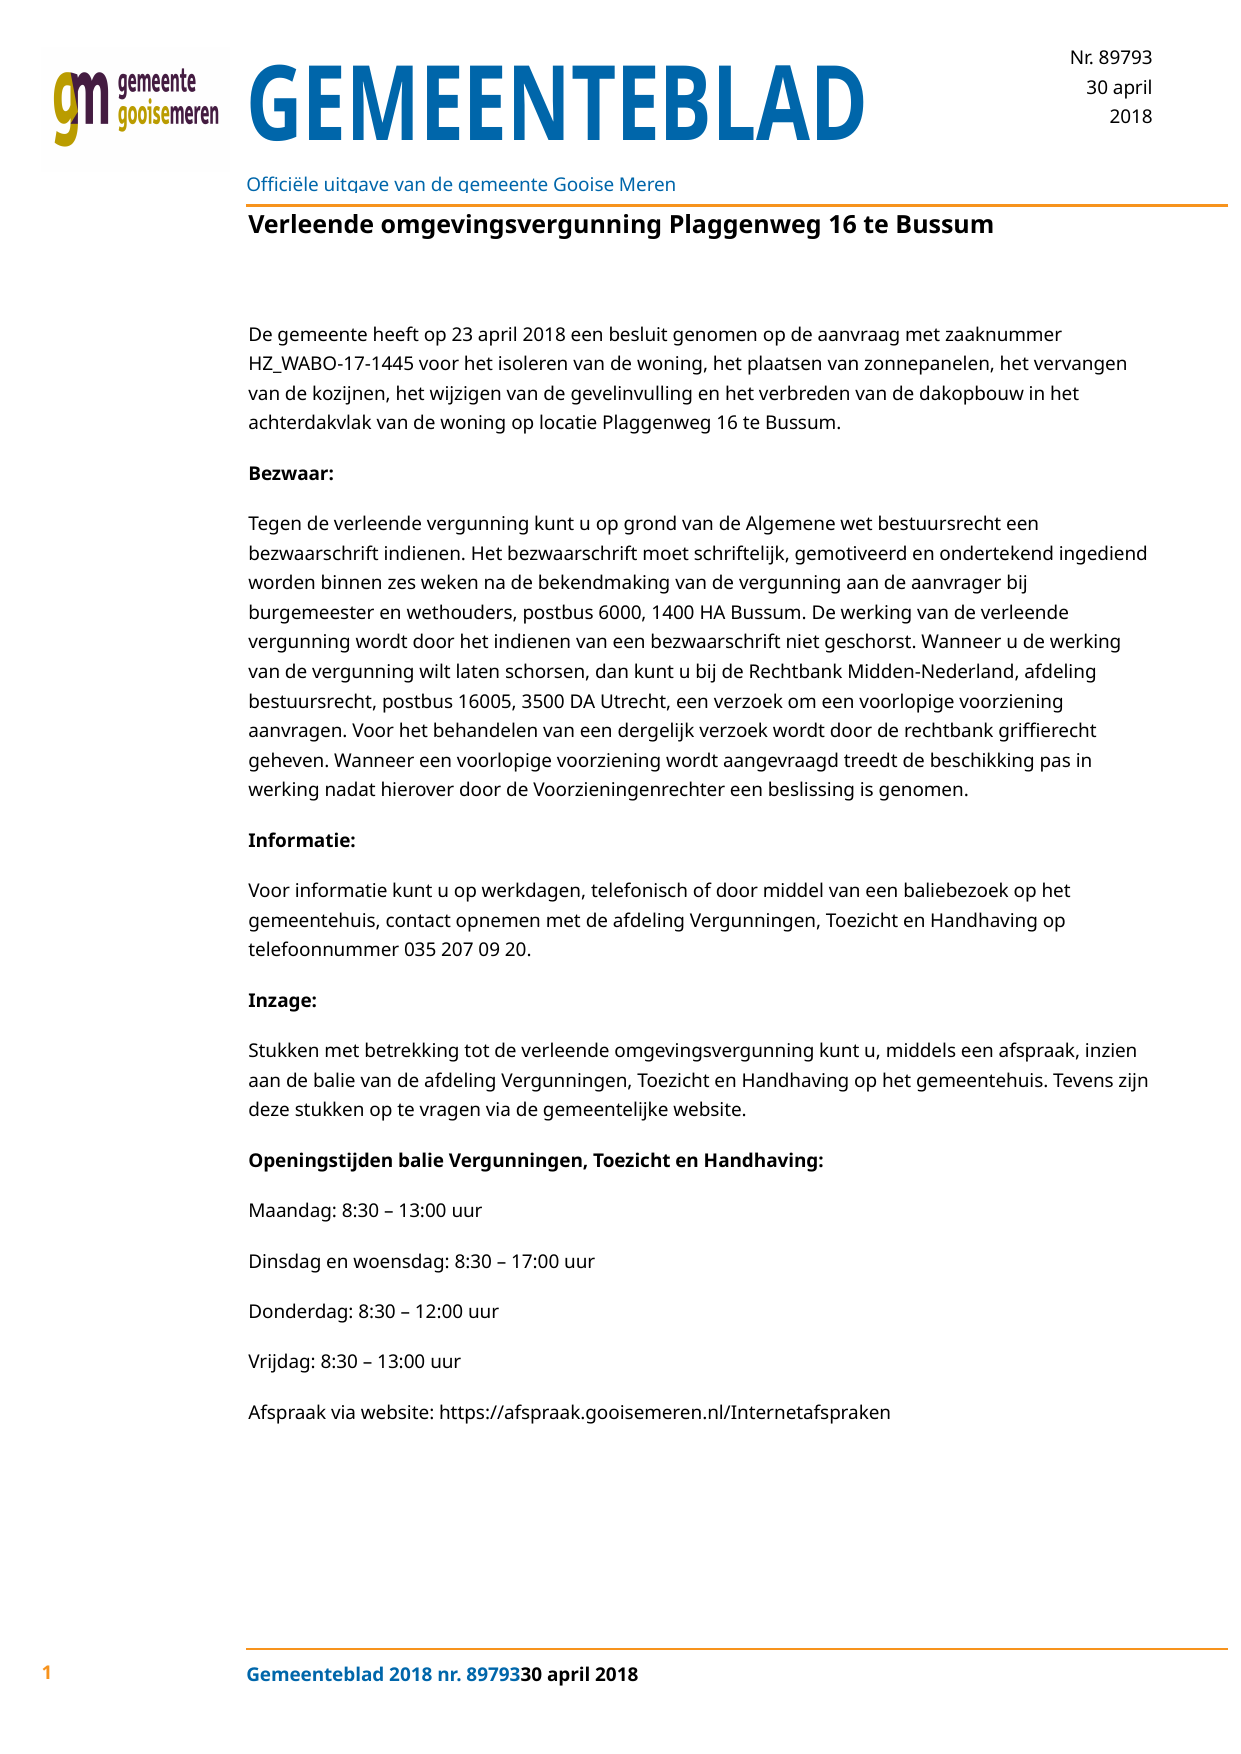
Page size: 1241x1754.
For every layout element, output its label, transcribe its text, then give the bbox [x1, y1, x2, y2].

text Openingstijden balie Vergunningen, Toezicht en Handhaving: [248, 1147, 1152, 1173]
text Informatie: [248, 827, 1152, 853]
text Vrijdag: 8:30 – 13:00 uur [248, 1349, 1152, 1374]
text Donderdag: 8:30 – 12:00 uur [248, 1298, 1152, 1324]
text Bezwaar: [248, 460, 1152, 486]
text Verleende omgevingsvergunning Plaggenweg 16 te Bussum [248, 207, 1152, 241]
text Stukken met betrekking tot de verleende omgevingsvergunning kunt u, middels een afspraak, inzien aan de balie van de afdeling Vergunningen, Toezicht en Handhaving op het gemeentehuis. Tevens zijn deze stukken op te vragen via de gemeentelijke website. [248, 1037, 1152, 1122]
text Afspraak via website: https://afspraak.gooisemeren.nl/Internetafspraken [248, 1399, 1152, 1425]
text Maandag: 8:30 – 13:00 uur [248, 1197, 1152, 1223]
text De gemeente heeft op 23 april 2018 een besluit genomen op de aanvraag met zaaknummer HZ_WABO-17-1445 voor het isoleren van de woning, het plaatsen van zonnepanelen, het vervangen van de kozijnen, het wijzigen van de gevelinvulling en het verbreden van de dakopbouw in het achterdakvlak van de woning op locatie Plaggenweg 16 te Bussum. [248, 321, 1152, 435]
text Tegen de verleende vergunning kunt u op grond van de Algemene wet bestuursrecht een bezwaarschrift indienen. Het bezwaarschrift moet schriftelijk, gemotiveerd en ondertekend ingediend worden binnen zes weken na de bekendmaking van de vergunning aan de aanvrager bij burgemeester en wethouders, postbus 6000, 1400 HA Bussum. De werking van de verleende vergunning wordt door het indienen van een bezwaarschrift niet geschorst. Wanneer u de werking van de vergunning wilt laten schorsen, dan kunt u bij de Rechtbank Midden-Nederland, afdeling bestuursrecht, postbus 16005, 3500 DA Utrecht, een verzoek om een voorlopige voorziening aanvragen. Voor het behandelen van een dergelijk verzoek wordt door de rechtbank griffierecht geheven. Wanneer een voorlopige voorziening wordt aangevraagd treedt de beschikking pas in werking nadat hierover door de Voorzieningenrechter een beslissing is genomen. [248, 510, 1152, 802]
text Voor informatie kunt u op werkdagen, telefonisch of door middel van een baliebezoek op het gemeentehuis, contact opnemen met de afdeling Vergunningen, Toezicht en Handhaving op telefoonnummer 035 207 09 20. [248, 877, 1152, 962]
picture [41, 47, 231, 172]
text Inzage: [248, 987, 1152, 1013]
text Dinsdag en woensdag: 8:30 – 17:00 uur [248, 1248, 1152, 1273]
